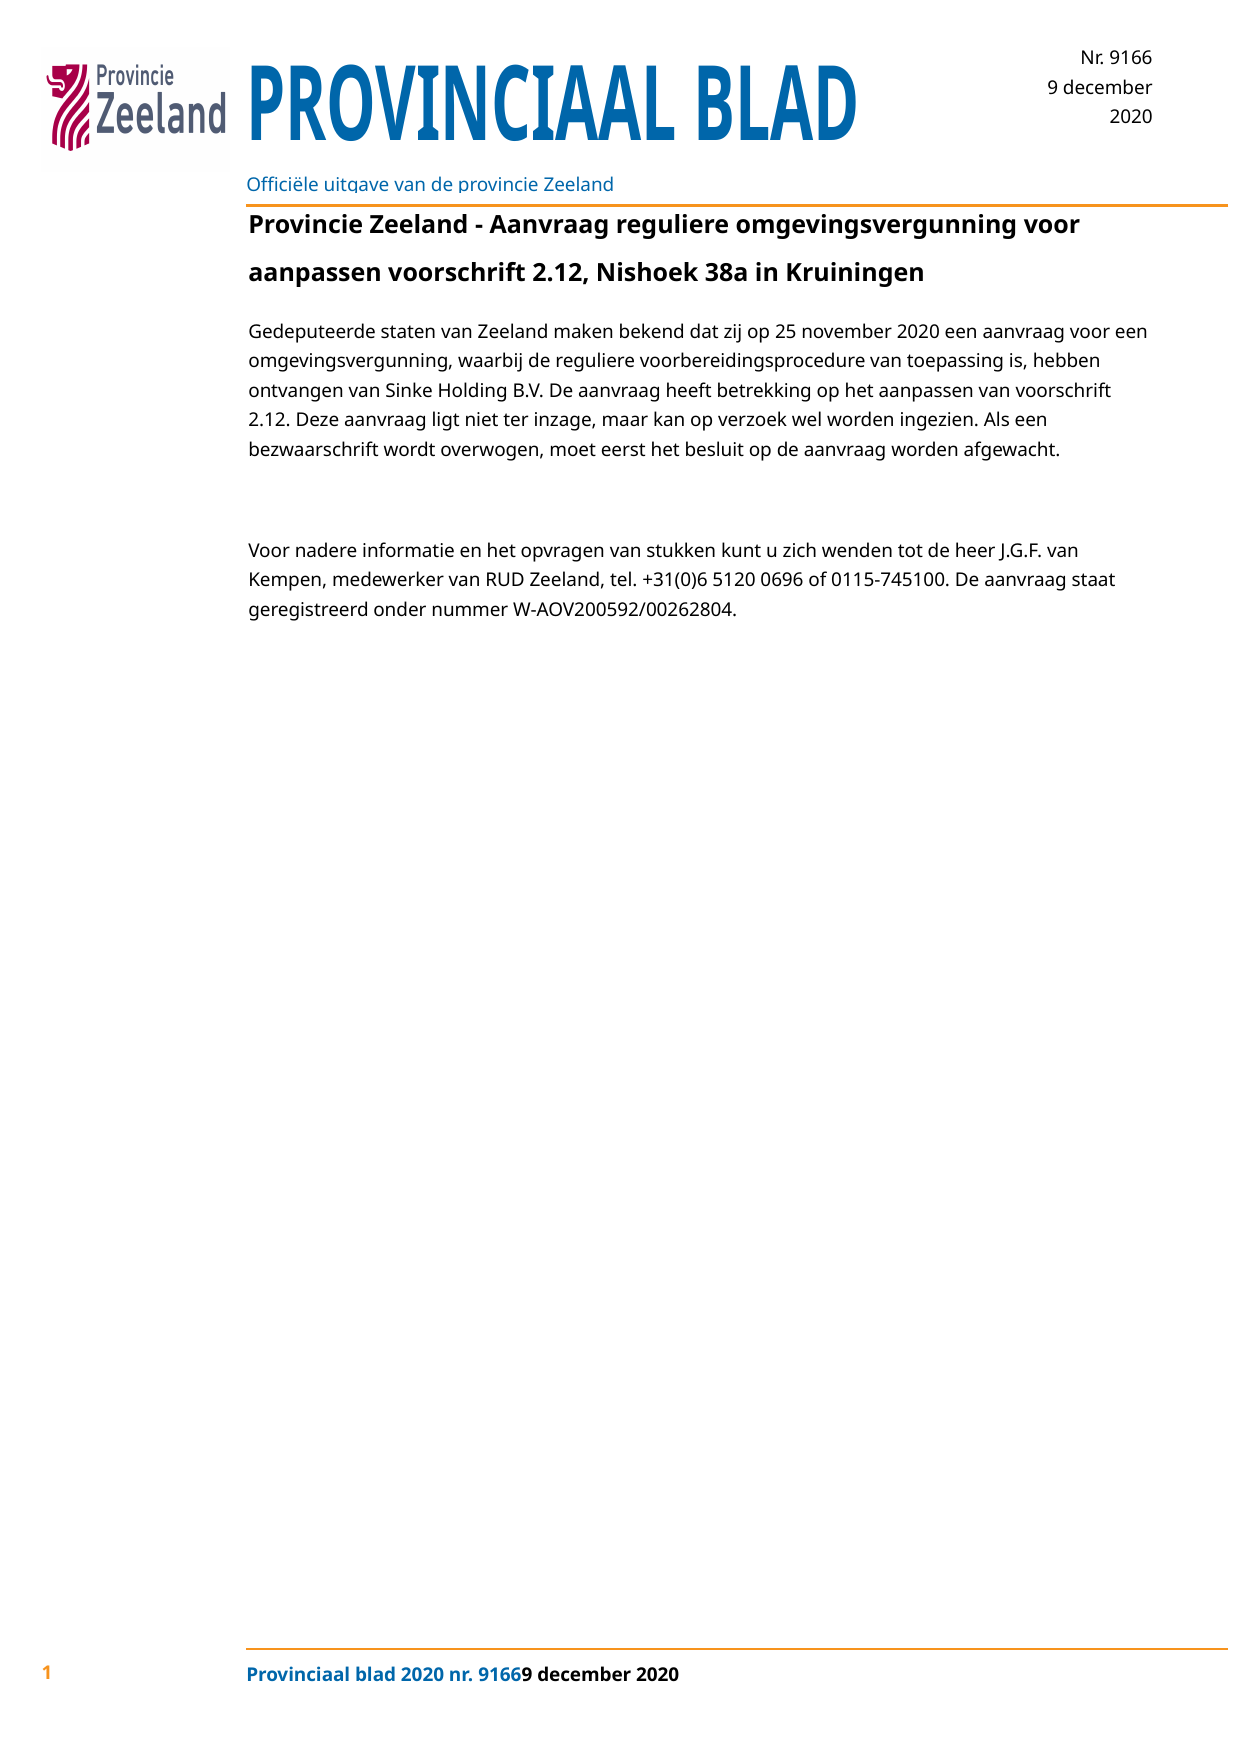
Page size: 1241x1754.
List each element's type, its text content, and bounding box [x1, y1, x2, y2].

text Voor nadere informatie en het opvragen van stukken kunt u zich wenden tot de heer J.G.F. van Kempen, medewerker van RUD Zeeland, tel. +31(0)6 5120 0696 of 0115-745100. De aanvraag staat geregistreerd onder nummer W-AOV200592/00262804. [248, 537, 1152, 622]
text Provincie Zeeland - Aanvraag reguliere omgevingsvergunning voor aanpassen voorschrift 2.12, Nishoek 38a in Kruiningen [248, 207, 1152, 288]
text Gedeputeerde staten van Zeeland maken bekend dat zij op 25 november 2020 een aanvraag voor een omgevingsvergunning, waarbij de reguliere voorbereidingsprocedure van toepassing is, hebben ontvangen van Sinke Holding B.V. De aanvraag heeft betrekking op het aanpassen van voorschrift 2.12. Deze aanvraag ligt niet ter inzage, maar kan op verzoek wel worden ingezien. Als een bezwaarschrift wordt overwogen, moet eerst het besluit op de aanvraag worden afgewacht. [248, 318, 1152, 462]
picture [41, 47, 231, 172]
